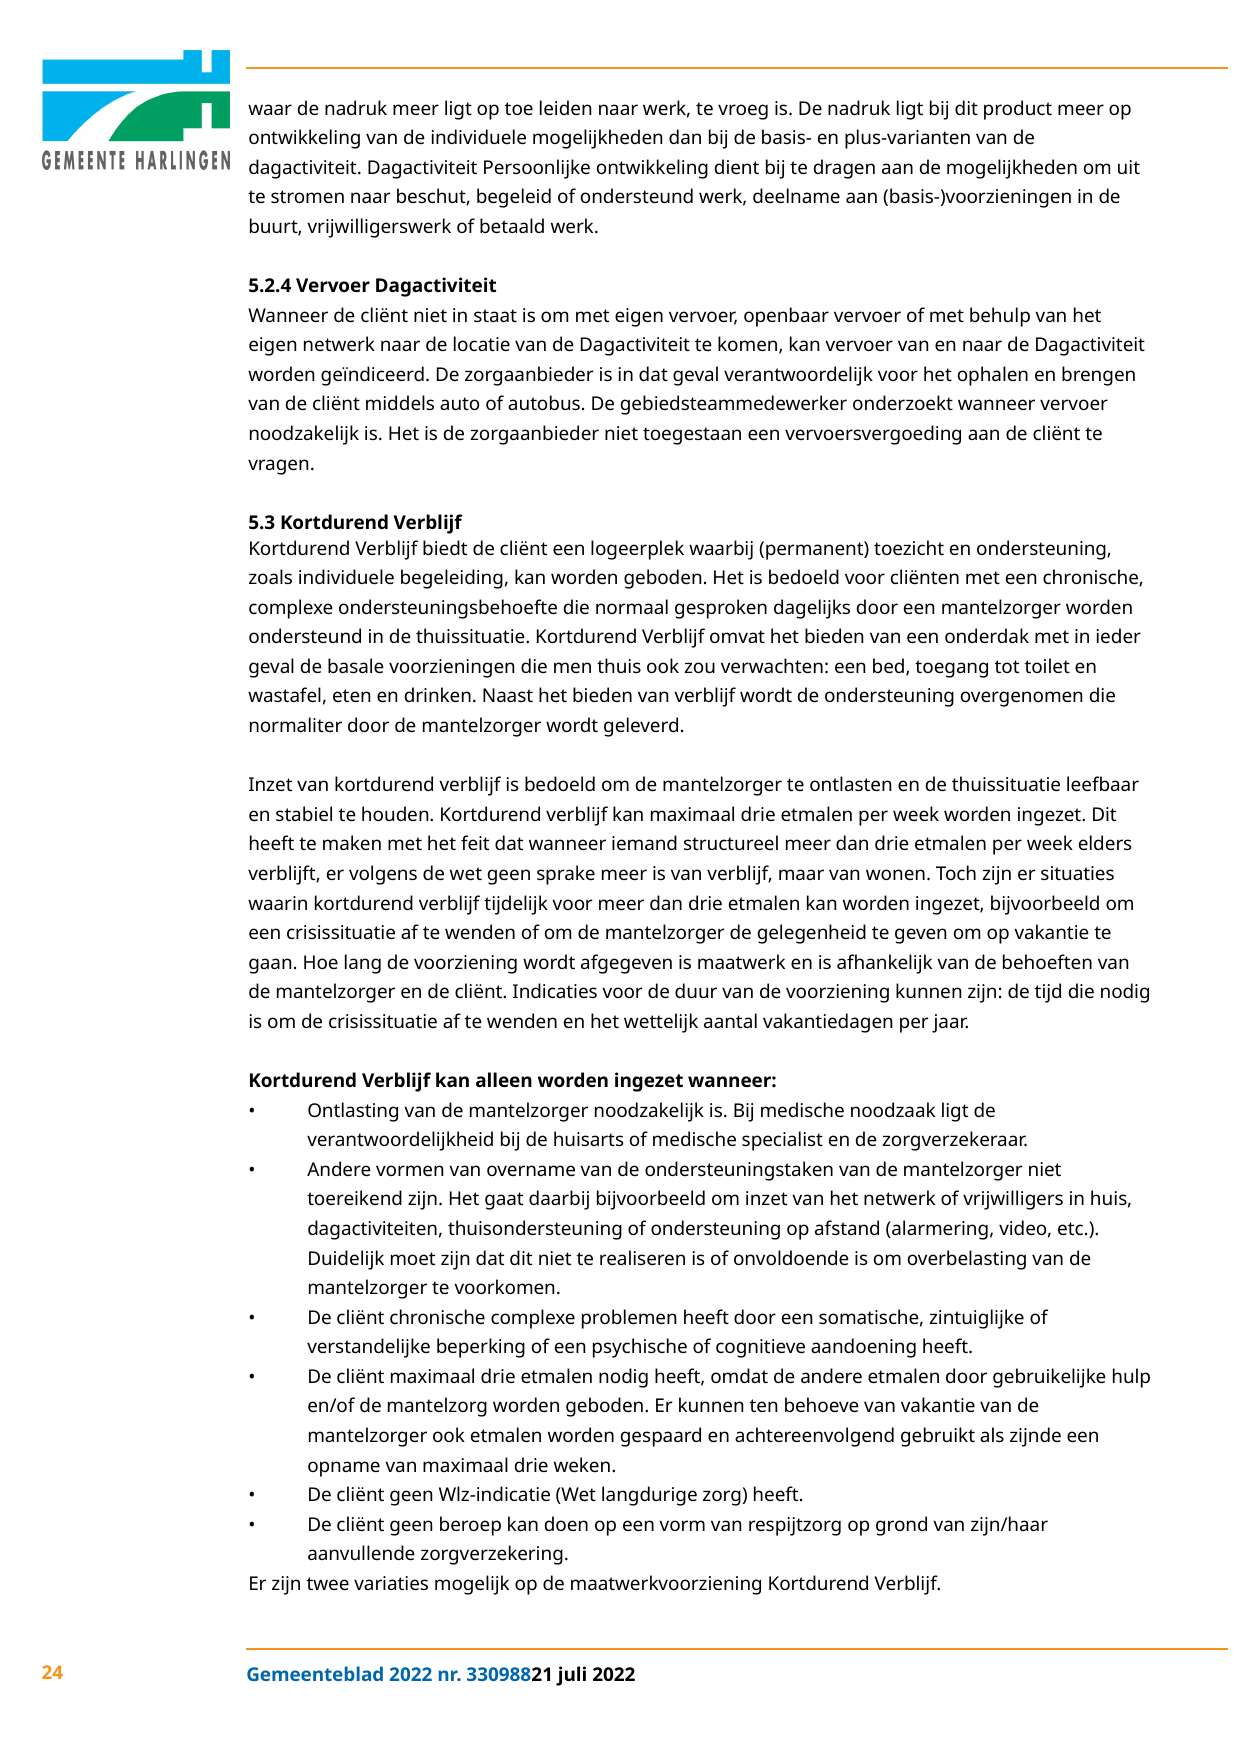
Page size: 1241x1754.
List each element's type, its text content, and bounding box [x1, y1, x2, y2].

list De cliënt geen Wlz-indicatie (Wet langdurige zorg) heeft. [248, 1481, 1152, 1507]
text 5.3 Kortdurend Verblijf [248, 509, 1152, 535]
text Kortdurend Verblijf kan alleen worden ingezet wanneer: [248, 1067, 1152, 1093]
list De cliënt maximaal drie etmalen nodig heeft, omdat de andere etmalen door gebruikelijke hulp en/of de mantelzorg worden geboden. Er kunnen ten behoeve van vakantie van de mantelzorger ook etmalen worden gespaard en achtereenvolgend gebruikt als zijnde een opname van maximaal drie weken. [248, 1363, 1152, 1477]
list Andere vormen van overname van de ondersteuningstaken van de mantelzorger niet toereikend zijn. Het gaat daarbij bijvoorbeeld om inzet van het netwerk of vrijwilligers in huis, dagactiviteiten, thuisondersteuning of ondersteuning op afstand (alarmering, video, etc.). Duidelijk moet zijn dat dit niet te realiseren is of onvoldoende is om overbelasting van de mantelzorger te voorkomen. [248, 1156, 1152, 1300]
text 5.2.4 Vervoer Dagactiviteit [248, 272, 1152, 298]
text waar de nadruk meer ligt op toe leiden naar werk, te vroeg is. De nadruk ligt bij dit product meer op ontwikkeling van de individuele mogelijkheden dan bij de basis- en plus-varianten van de dagactiviteit. Dagactiviteit Persoonlijke ontwikkeling dient bij te dragen aan de mogelijkheden om uit te stromen naar beschut, begeleid of ondersteund werk, deelname aan (basis-)voorzieningen in de buurt, vrijwilligerswerk of betaald werk. [248, 95, 1152, 239]
list De cliënt chronische complexe problemen heeft door een somatische, zintuiglijke of verstandelijke beperking of een psychische of cognitieve aandoening heeft. [248, 1304, 1152, 1359]
list Ontlasting van de mantelzorger noodzakelijk is. Bij medische noodzaak ligt de verantwoordelijkheid bij de huisarts of medische specialist en de zorgverzekeraar. [248, 1097, 1152, 1152]
text Inzet van kortdurend verblijf is bedoeld om de mantelzorger te ontlasten en de thuissituatie leefbaar en stabiel te houden. Kortdurend verblijf kan maximaal drie etmalen per week worden ingezet. Dit heeft te maken met het feit dat wanneer iemand structureel meer dan drie etmalen per week elders verblijft, er volgens de wet geen sprake meer is van verblijf, maar van wonen. Toch zijn er situaties waarin kortdurend verblijf tijdelijk voor meer dan drie etmalen kan worden ingezet, bijvoorbeeld om een crisissituatie af te wenden of om de mantelzorger de gelegenheid te geven om op vakantie te gaan. Hoe lang de voorziening wordt afgegeven is maatwerk en is afhankelijk van de behoeften van de mantelzorger en de cliënt. Indicaties voor de duur van de voorziening kunnen zijn: de tijd die nodig is om de crisissituatie af te wenden en het wettelijk aantal vakantiedagen per jaar. [248, 771, 1152, 1034]
text Er zijn twee variaties mogelijk op de maatwerkvoorziening Kortdurend Verblijf. [248, 1570, 1152, 1596]
picture [41, 47, 231, 172]
text Kortdurend Verblijf biedt de cliënt een logeerplek waarbij (permanent) toezicht en ondersteuning, zoals individuele begeleiding, kan worden geboden. Het is bedoeld voor cliënten met een chronische, complexe ondersteuningsbehoefte die normaal gesproken dagelijks door een mantelzorger worden ondersteund in de thuissituatie. Kortdurend Verblijf omvat het bieden van een onderdak met in ieder geval de basale voorzieningen die men thuis ook zou verwachten: een bed, toegang tot toilet en wastafel, eten en drinken. Naast het bieden van verblijf wordt de ondersteuning overgenomen die normaliter door de mantelzorger wordt geleverd. [248, 535, 1152, 738]
list De cliënt geen beroep kan doen op een vorm van respijtzorg op grond van zijn/haar aanvullende zorgverzekering. [248, 1511, 1152, 1566]
text Wanneer de cliënt niet in staat is om met eigen vervoer, openbaar vervoer of met behulp van het eigen netwerk naar de locatie van de Dagactiviteit te komen, kan vervoer van en naar de Dagactiviteit worden geïndiceerd. De zorgaanbieder is in dat geval verantwoordelijk voor het ophalen en brengen van de cliënt middels auto of autobus. De gebiedsteammedewerker onderzoekt wanneer vervoer noodzakelijk is. Het is de zorgaanbieder niet toegestaan een vervoersvergoeding aan de cliënt te vragen. [248, 302, 1152, 476]
